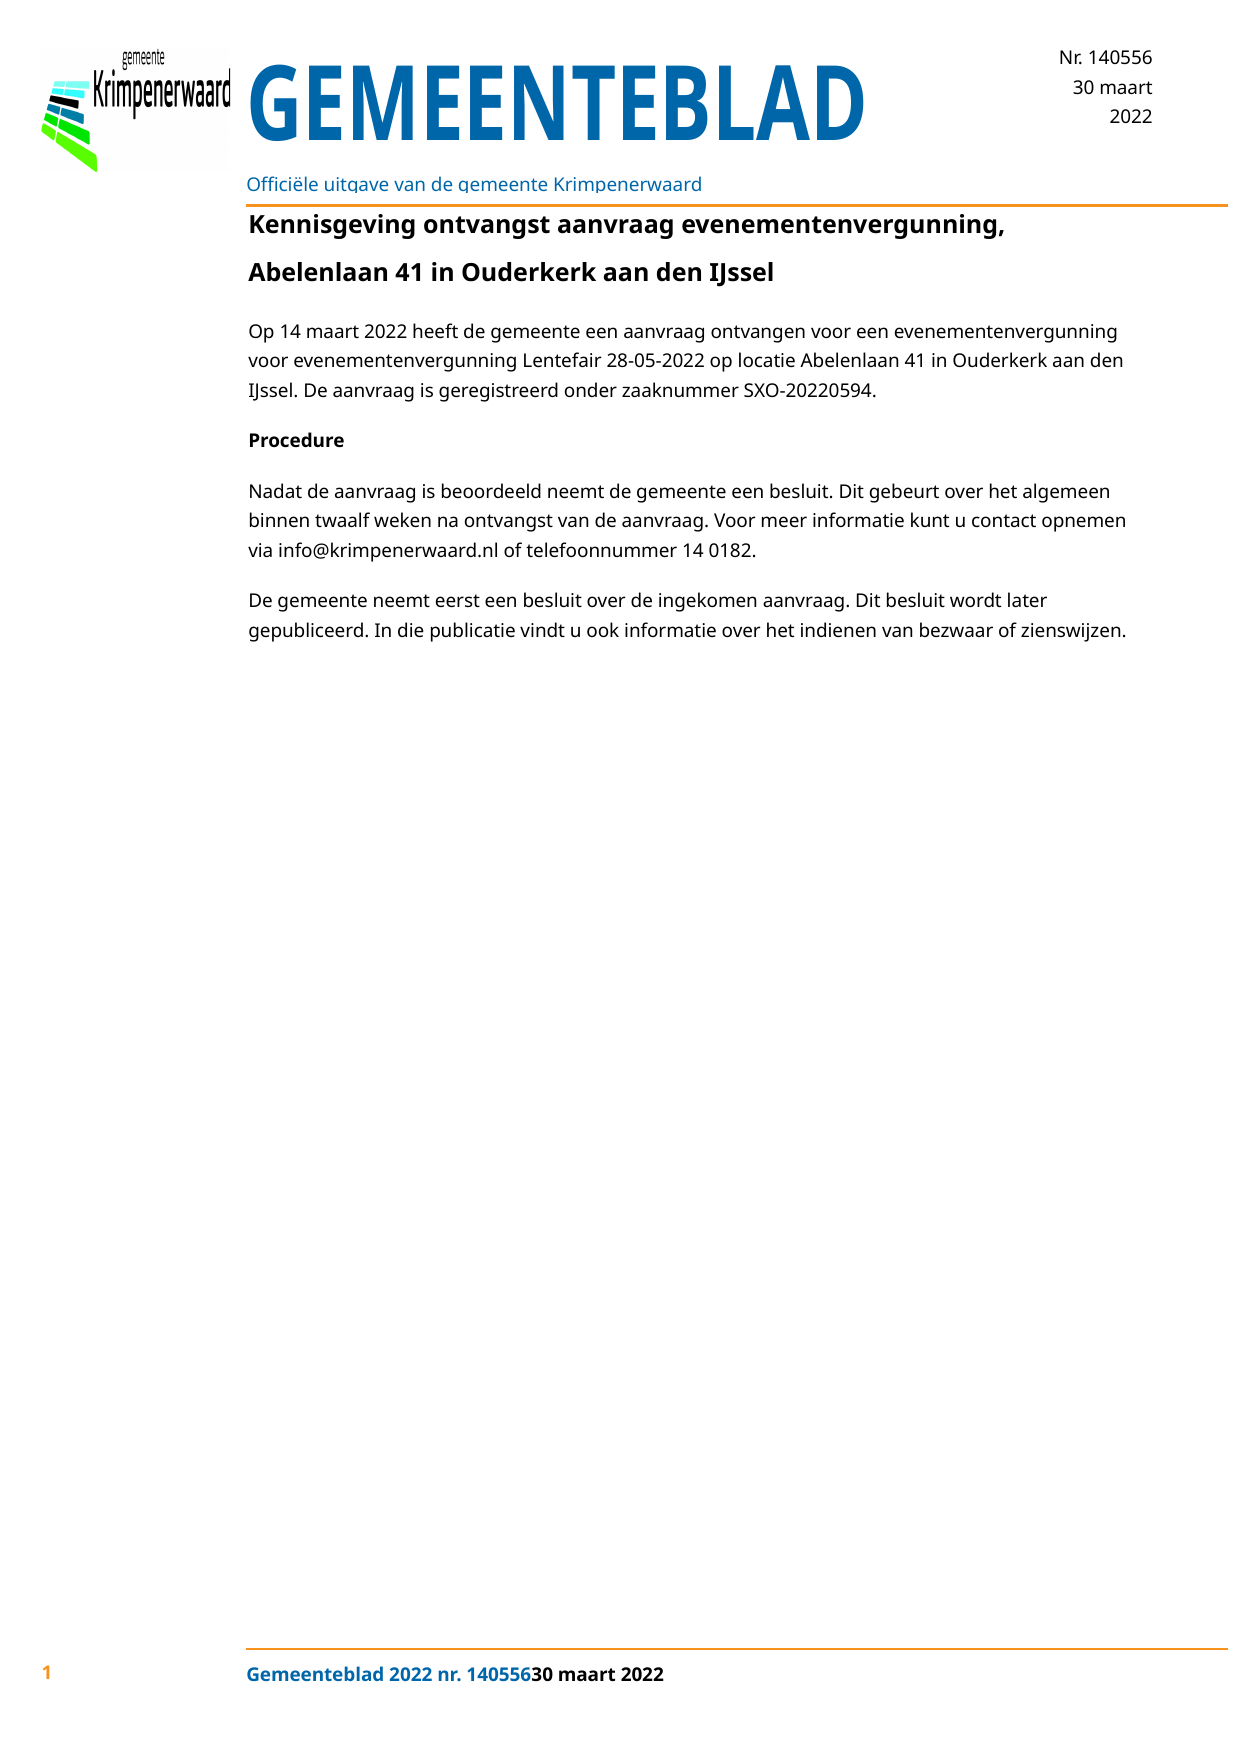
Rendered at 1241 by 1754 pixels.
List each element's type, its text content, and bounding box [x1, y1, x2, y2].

text Op 14 maart 2022 heeft de gemeente een aanvraag ontvangen voor een evenementenvergunning voor evenementenvergunning Lentefair 28-05-2022 op locatie Abelenlaan 41 in Ouderkerk aan den IJssel. De aanvraag is geregistreerd onder zaaknummer SXO-20220594. [248, 318, 1152, 403]
text Procedure [248, 427, 1152, 453]
text De gemeente neemt eerst een besluit over de ingekomen aanvraag. Dit besluit wordt later gepubliceerd. In die publicatie vindt u ook informatie over het indienen van bezwaar of zienswijzen. [248, 587, 1152, 643]
text Kennisgeving ontvangst aanvraag evenementenvergunning, Abelenlaan 41 in Ouderkerk aan den IJssel [248, 207, 1152, 288]
text Nadat de aanvraag is beoordeeld neemt de gemeente een besluit. Dit gebeurt over het algemeen binnen twaalf weken na ontvangst van de aanvraag. Voor meer informatie kunt u contact opnemen via info@krimpenerwaard.nl of telefoonnummer 14 0182. [248, 478, 1152, 563]
picture [41, 47, 231, 172]
